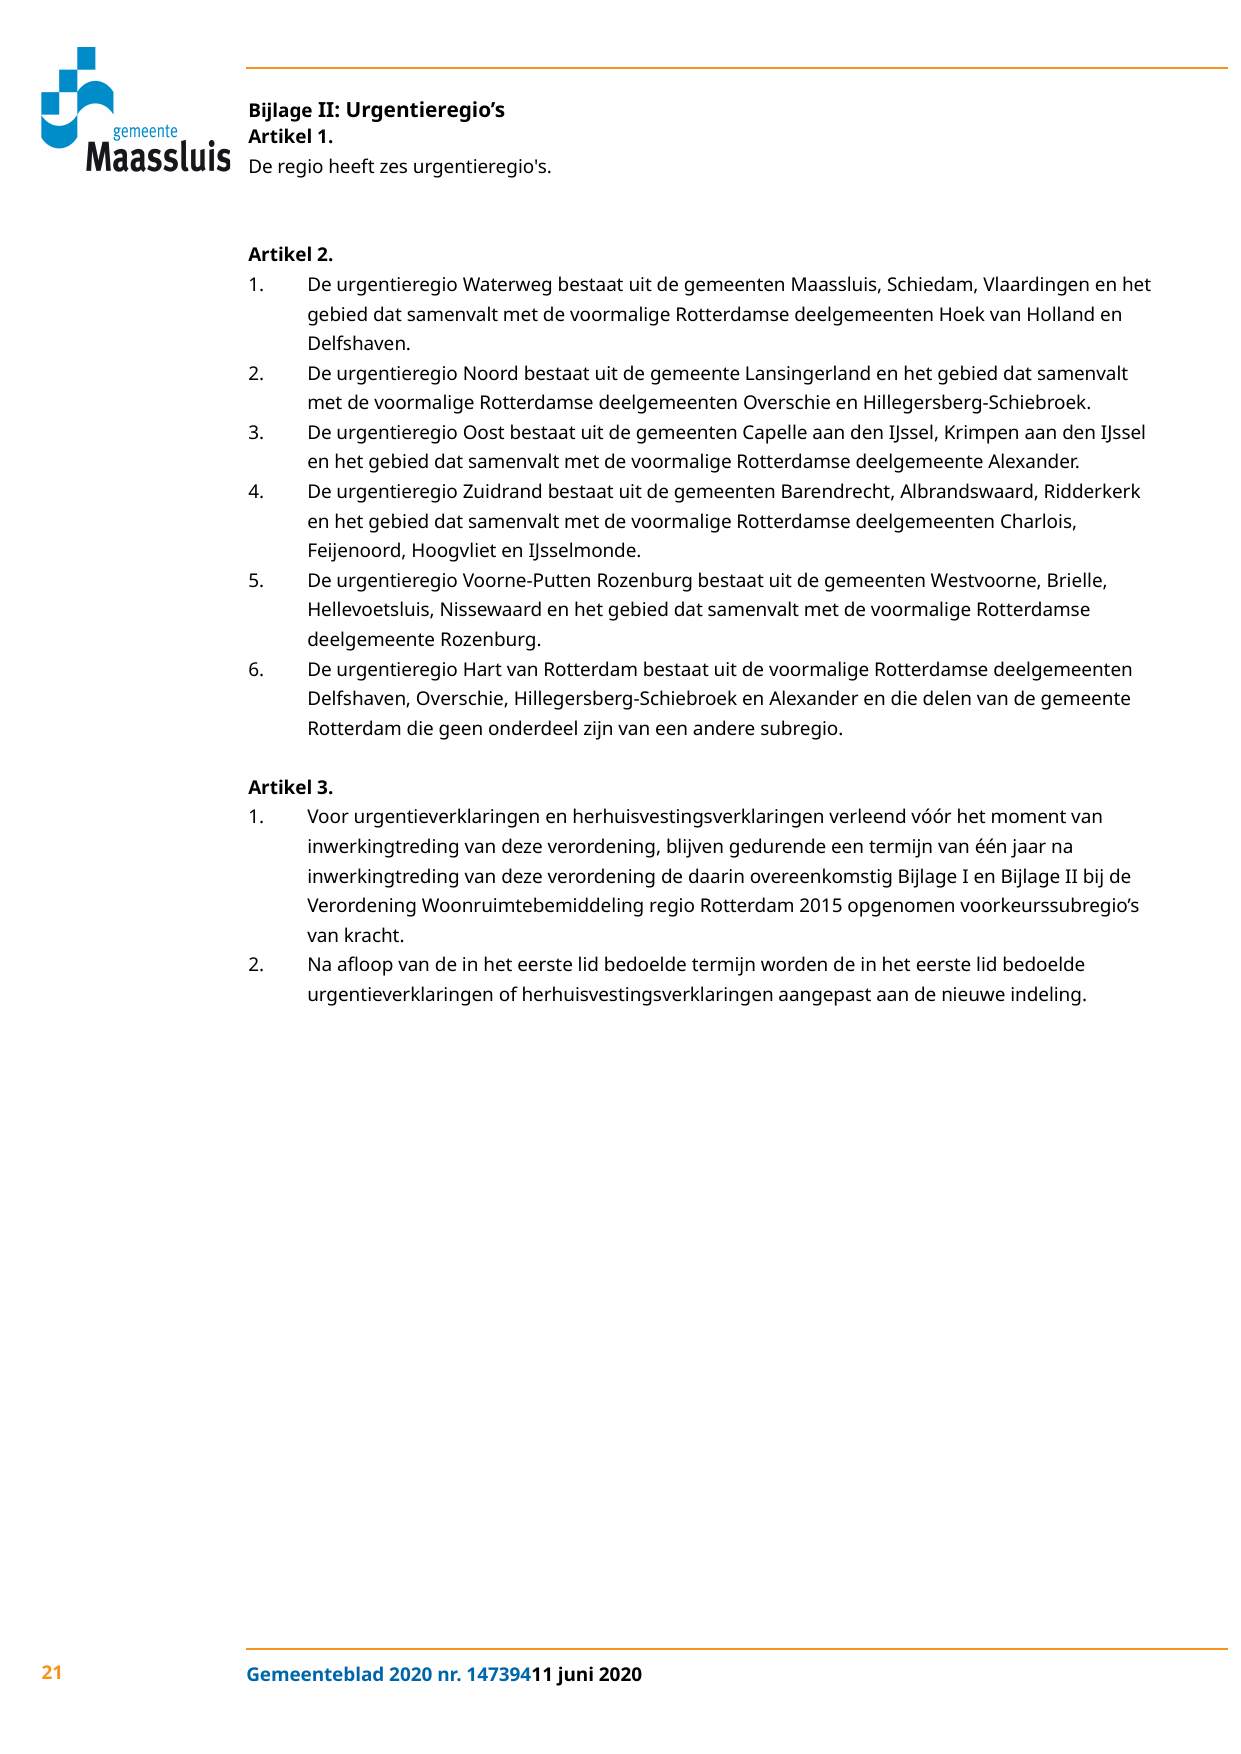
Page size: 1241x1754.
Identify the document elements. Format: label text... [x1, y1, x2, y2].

text Artikel 1. [248, 123, 1152, 149]
list De urgentieregio Hart van Rotterdam bestaat uit de voormalige Rotterdamse deelgemeenten Delfshaven, Overschie, Hillegersberg-Schiebroek en Alexander en die delen van de gemeente Rotterdam die geen onderdeel zijn van een andere subregio. [248, 656, 1152, 741]
list Na afloop van de in het eerste lid bedoelde termijn worden de in het eerste lid bedoelde urgentieverklaringen of herhuisvestingsverklaringen aangepast aan de nieuwe indeling. [248, 952, 1152, 1007]
list De urgentieregio Waterweg bestaat uit de gemeenten Maassluis, Schiedam, Vlaardingen en het gebied dat samenvalt met de voormalige Rotterdamse deelgemeenten Hoek van Holland en Delfshaven. [248, 271, 1152, 356]
list De urgentieregio Zuidrand bestaat uit de gemeenten Barendrecht, Albrandswaard, Ridderkerk en het gebied dat samenvalt met de voormalige Rotterdamse deelgemeenten Charlois, Feijenoord, Hoogvliet en IJsselmonde. [248, 478, 1152, 563]
picture [41, 47, 231, 172]
text Artikel 2. [248, 242, 1152, 267]
text Artikel 3. [248, 774, 1152, 800]
list De urgentieregio Noord bestaat uit de gemeente Lansingerland en het gebied dat samenvalt met de voormalige Rotterdamse deelgemeenten Overschie en Hillegersberg-Schiebroek. [248, 360, 1152, 415]
text De regio heeft zes urgentieregio's. [248, 153, 1152, 179]
text Bijlage II: Urgentieregio’s [248, 95, 1152, 123]
list De urgentieregio Oost bestaat uit de gemeenten Capelle aan den IJssel, Krimpen aan den IJssel en het gebied dat samenvalt met de voormalige Rotterdamse deelgemeente Alexander. [248, 419, 1152, 474]
picture [41, 47, 77, 92]
list Voor urgentieverklaringen en herhuisvestingsverklaringen verleend vóór het moment van inwerkingtreding van deze verordening, blijven gedurende een termijn van één jaar na inwerkingtreding van deze verordening de daarin overeenkomstig Bijlage I en Bijlage II bij de Verordening Woonruimtebemiddeling regio Rotterdam 2015 opgenomen voorkeurssubregio’s van kracht. [248, 804, 1152, 948]
list De urgentieregio Voorne-Putten Rozenburg bestaat uit de gemeenten Westvoorne, Brielle, Hellevoetsluis, Nissewaard en het gebied dat samenvalt met de voormalige Rotterdamse deelgemeente Rozenburg. [248, 567, 1152, 652]
